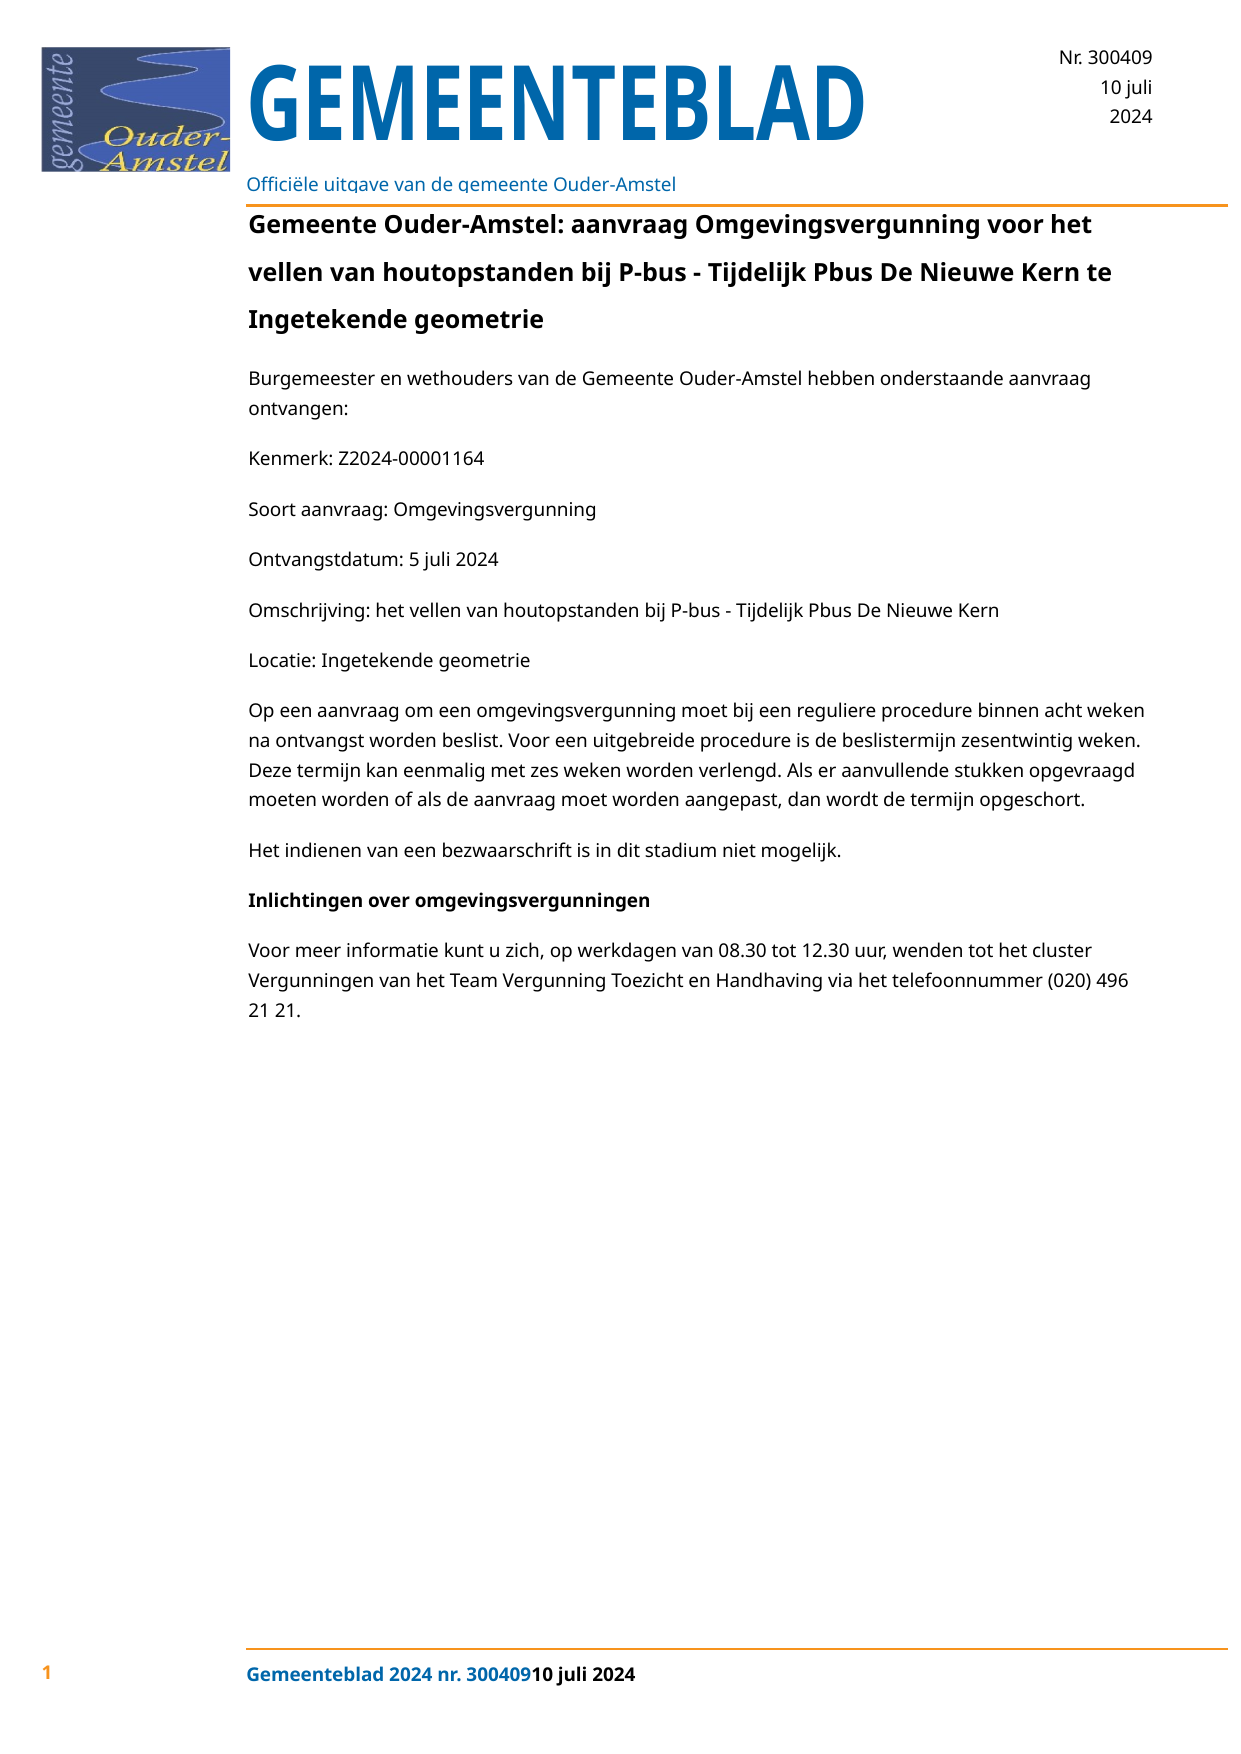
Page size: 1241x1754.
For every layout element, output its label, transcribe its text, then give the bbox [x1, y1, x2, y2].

text Op een aanvraag om een omgevingsvergunning moet bij een reguliere procedure binnen acht weken na ontvangst worden beslist. Voor een uitgebreide procedure is de beslistermijn zesentwintig weken. Deze termijn kan eenmalig met zes weken worden verlengd. Als er aanvullende stukken opgevraagd moeten worden of als de aanvraag moet worden aangepast, dan wordt de termijn opgeschort. [248, 698, 1152, 812]
text Omschrijving: het vellen van houtopstanden bij P-bus - Tijdelijk Pbus De Nieuwe Kern [248, 597, 1152, 622]
text Voor meer informatie kunt u zich, op werkdagen van 08.30 tot 12.30 uur, wenden tot het cluster Vergunningen van het Team Vergunning Toezicht en Handhaving via het telefoonnummer (020) 496 21 21. [248, 938, 1152, 1022]
text Locatie: Ingetekende geometrie [248, 647, 1152, 673]
text Ontvangstdatum: 5 juli 2024 [248, 546, 1152, 572]
picture [41, 47, 231, 172]
text Inlichtingen over omgevingsvergunningen [248, 887, 1152, 913]
text Soort aanvraag: Omgevingsvergunning [248, 496, 1152, 522]
text Gemeente Ouder-Amstel: aanvraag Omgevingsvergunning voor het vellen van houtopstanden bij P-bus - Tijdelijk Pbus De Nieuwe Kern te Ingetekende geometrie [248, 207, 1152, 336]
text Burgemeester en wethouders van de Gemeente Ouder-Amstel hebben onderstaande aanvraag ontvangen: [248, 366, 1152, 421]
text Het indienen van een bezwaarschrift is in dit stadium niet mogelijk. [248, 837, 1152, 862]
text Kenmerk: Z2024-00001164 [248, 446, 1152, 471]
